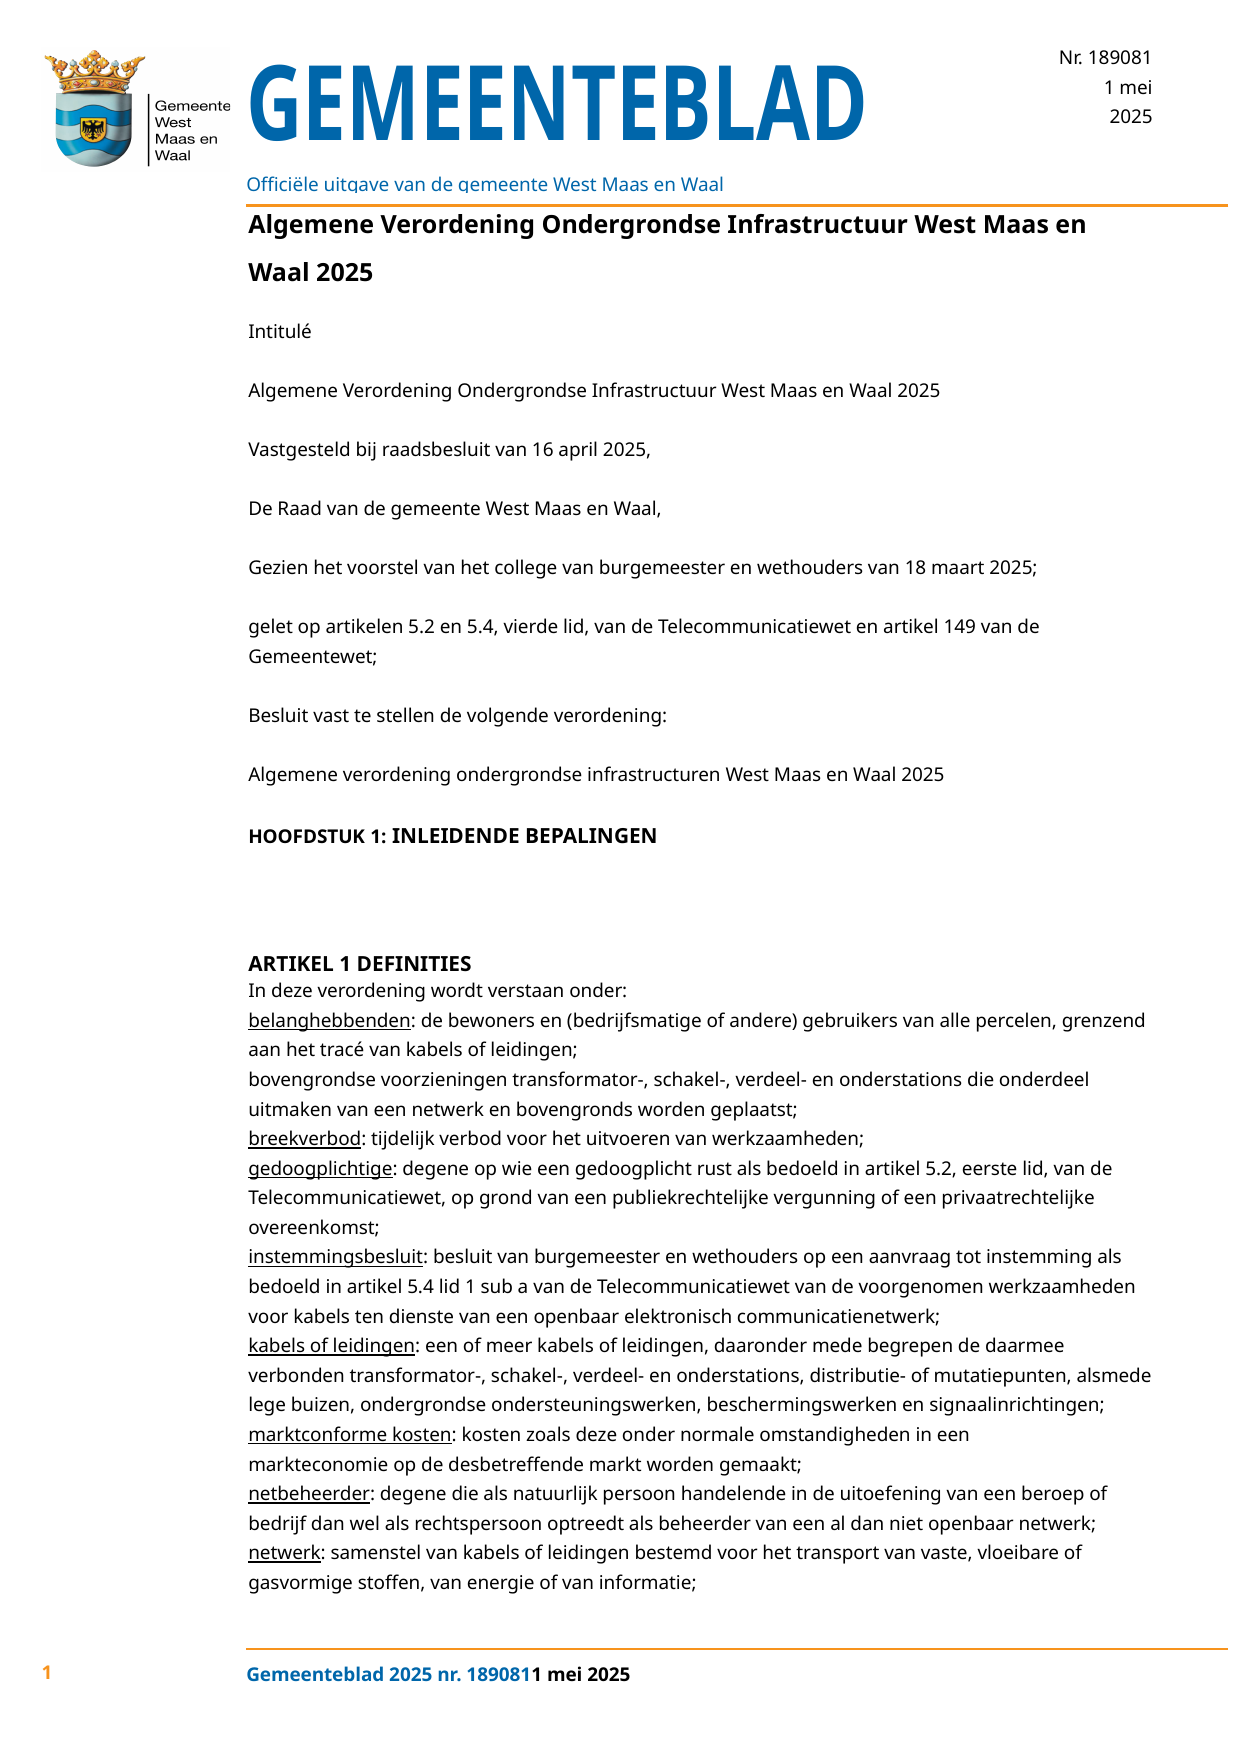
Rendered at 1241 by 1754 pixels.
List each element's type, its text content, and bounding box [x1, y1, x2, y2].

text gelet op artikelen 5.2 en 5.4, vierde lid, van de Telecommunicatiewet en artikel 149 van de Gemeentewet; [248, 614, 1152, 669]
text Vastgesteld bij raadsbesluit van 16 april 2025, [248, 436, 1152, 462]
text belanghebbenden: de bewoners en (bedrijfsmatige of andere) gebruikers van alle percelen, grenzend aan het tracé van kabels of leidingen; [248, 1007, 1152, 1062]
text netbeheerder: degene die als natuurlijk persoon handelende in de uitoefening van een beroep of bedrijf dan wel als rechtspersoon optreedt als beheerder van een al dan niet openbaar netwerk; [248, 1480, 1152, 1536]
text ARTIKEL 1 DEFINITIES [248, 949, 1152, 977]
text instemmingsbesluit: besluit van burgemeester en wethouders op een aanvraag tot instemming als bedoeld in artikel 5.4 lid 1 sub a van de Telecommunicatiewet van de voorgenomen werkzaamheden voor kabels ten dienste van een openbaar elektronisch communicatienetwerk; [248, 1244, 1152, 1328]
text markteconomie op de desbetreffende markt worden gemaakt; [248, 1451, 1152, 1476]
text In deze verordening wordt verstaan onder: [248, 977, 1152, 1003]
text breekverbod: tijdelijk verbod voor het uitvoeren van werkzaamheden; [248, 1125, 1152, 1151]
text Intitulé [248, 318, 1152, 344]
text marktconforme kosten: kosten zoals deze onder normale omstandigheden in een [248, 1421, 1152, 1447]
text kabels of leidingen: een of meer kabels of leidingen, daaronder mede begrepen de daarmee verbonden transformator-, schakel-, verdeel- en onderstations, distributie- of mutatiepunten, alsmede lege buizen, ondergrondse ondersteuningswerken, beschermingswerken en signaalinrichtingen; [248, 1332, 1152, 1417]
text Algemene verordening ondergrondse infrastructuren West Maas en Waal 2025 [248, 762, 1152, 787]
text De Raad van de gemeente West Maas en Waal, [248, 495, 1152, 521]
text Algemene Verordening Ondergrondse Infrastructuur West Maas en Waal 2025 [248, 207, 1152, 288]
text Gezien het voorstel van het college van burgemeester en wethouders van 18 maart 2025; [248, 554, 1152, 580]
picture [41, 47, 231, 172]
text HOOFDSTUK 1: INLEIDENDE BEPALINGEN [248, 821, 1152, 849]
text Algemene Verordening Ondergrondse Infrastructuur West Maas en Waal 2025 [248, 377, 1152, 403]
text Besluit vast te stellen de volgende verordening: [248, 702, 1152, 728]
text netwerk: samenstel van kabels of leidingen bestemd voor het transport van vaste, vloeibare of gasvormige stoffen, van energie of van informatie; [248, 1539, 1152, 1595]
text bovengrondse voorzieningen transformator-, schakel-, verdeel- en onderstations die onderdeel uitmaken van een netwerk en bovengronds worden geplaatst; [248, 1066, 1152, 1121]
text gedoogplichtige: degene op wie een gedoogplicht rust als bedoeld in artikel 5.2, eerste lid, van de Telecommunicatiewet, op grond van een publiekrechtelijke vergunning of een privaatrechtelijke overeenkomst; [248, 1155, 1152, 1240]
